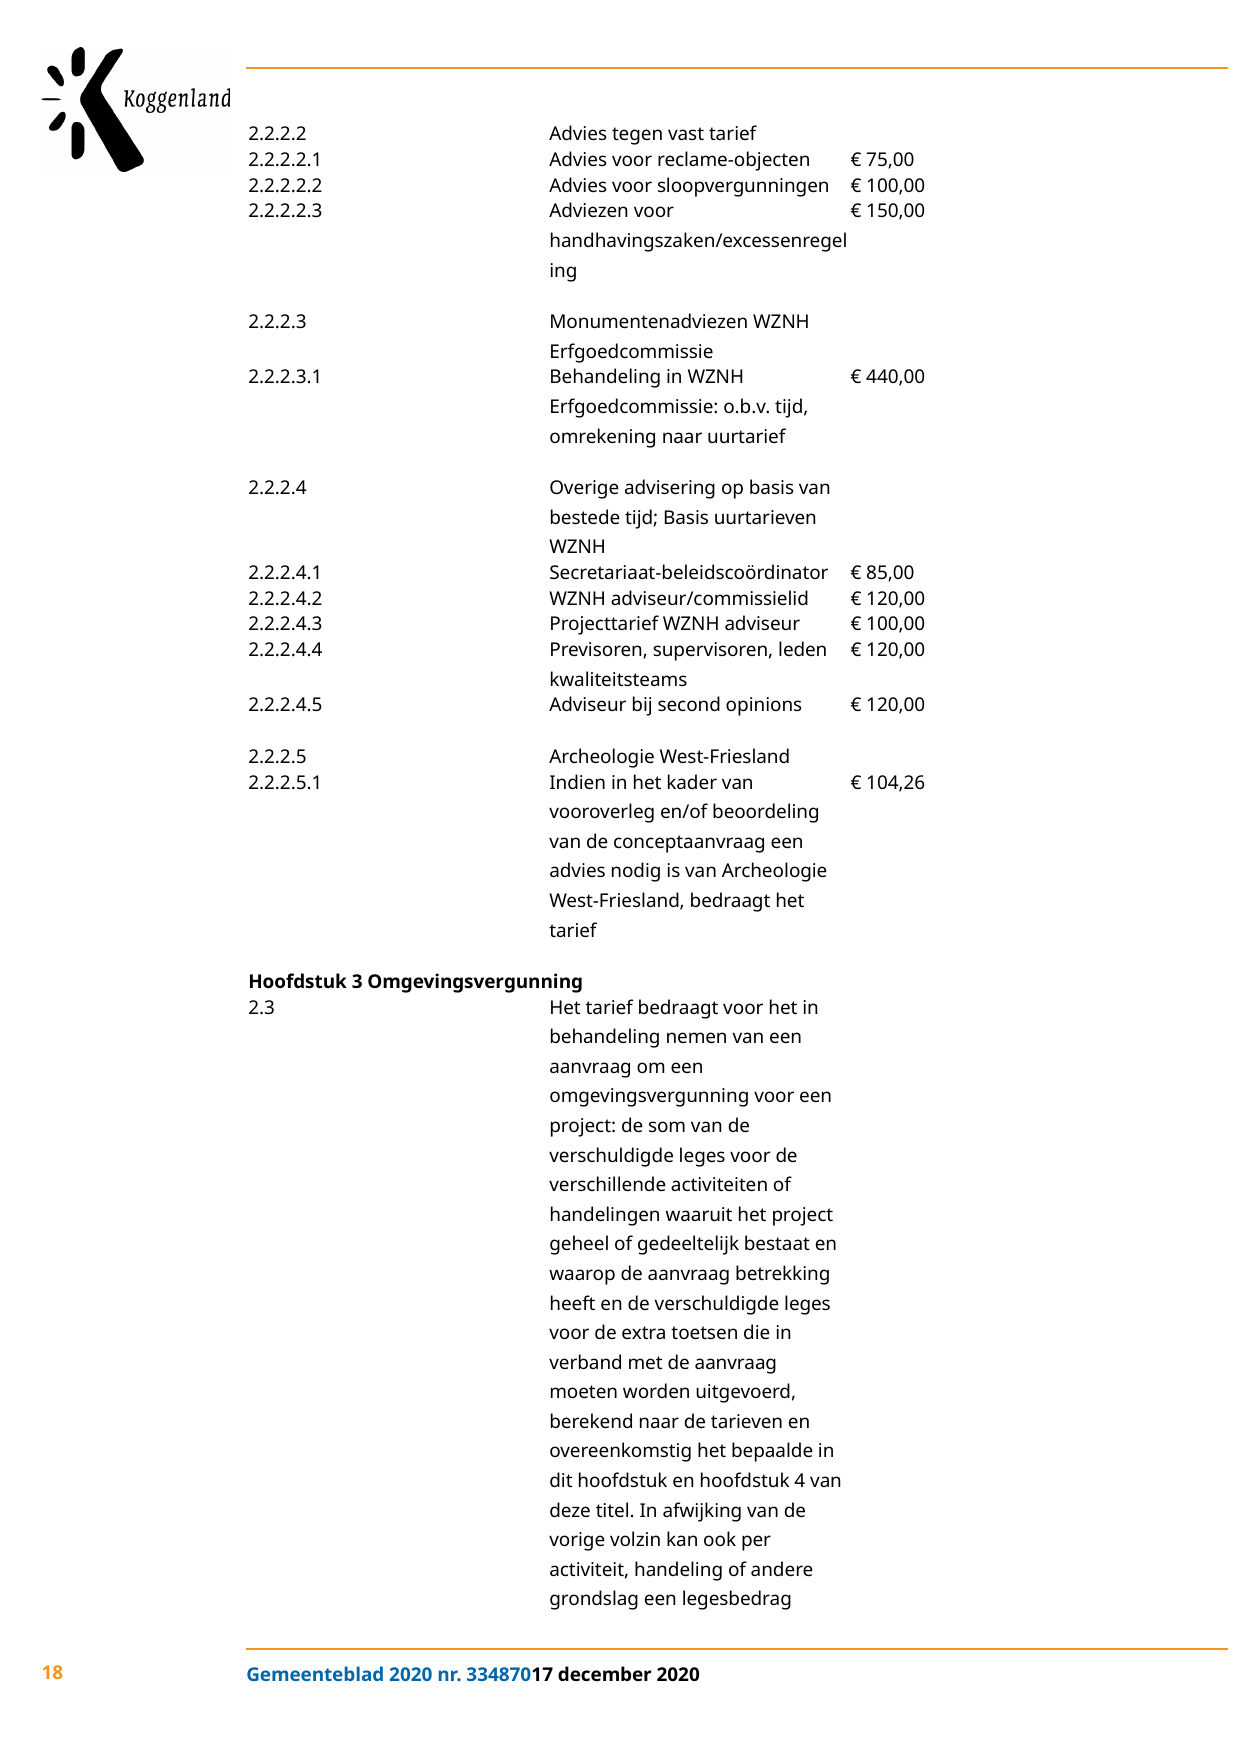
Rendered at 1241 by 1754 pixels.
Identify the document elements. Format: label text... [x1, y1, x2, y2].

table_cell Advies voor reclame-objecten [549, 146, 850, 172]
table_cell [850, 474, 1152, 559]
table_cell € 75,00 [850, 146, 1152, 172]
table_cell [850, 743, 1152, 769]
table_cell € 104,26 [850, 769, 1152, 942]
table_cell [248, 449, 549, 474]
table_cell Adviezen voor handhavingszaken/excessenregeling [549, 198, 850, 283]
table_cell € 100,00 [850, 172, 1152, 198]
table_cell 2.2.2.2.2 [248, 172, 549, 198]
table_cell 2.2.2.2.1 [248, 146, 549, 172]
table_cell Adviseur bij second opinions [549, 692, 850, 717]
table_cell 2.2.2.4.2 [248, 585, 549, 611]
table_cell € 120,00 [850, 585, 1152, 611]
table_cell [850, 308, 1152, 364]
table_cell [850, 121, 1152, 146]
table_cell [850, 283, 1152, 308]
table_cell 2.2.2.4.1 [248, 559, 549, 585]
table_cell [549, 718, 850, 743]
table_cell Monumentenadviezen WZNH Erfgoedcommissie [549, 308, 850, 364]
table_cell WZNH adviseur/commissielid [549, 585, 850, 611]
table_cell Advies voor sloopvergunningen [549, 172, 850, 198]
table_cell € 85,00 [850, 559, 1152, 585]
table_cell [850, 449, 1152, 474]
table_cell 2.2.2.5.1 [248, 769, 549, 942]
table_cell [850, 95, 1152, 121]
table_cell [850, 718, 1152, 743]
table_cell 2.2.2.4.4 [248, 636, 549, 692]
table_cell 2.2.2.4.3 [248, 611, 549, 636]
table_cell [850, 943, 1152, 968]
table_cell Overige advisering op basis van bestede tijd; Basis uurtarieven WZNH [549, 474, 850, 559]
table_cell 2.2.2.4.5 [248, 692, 549, 717]
table_cell [248, 95, 549, 121]
table_cell Behandeling in WZNH Erfgoedcommissie: o.b.v. tijd, omrekening naar uurtarief [549, 364, 850, 448]
table_cell [549, 449, 850, 474]
table_cell 2.2.2.5 [248, 743, 549, 769]
table_cell Hoofdstuk 3 Omgevingsvergunning [248, 968, 850, 994]
table_cell 2.2.2.2 [248, 121, 549, 146]
picture [41, 47, 231, 172]
table_cell 2.2.2.3.1 [248, 364, 549, 448]
table_cell 2.3 [248, 994, 549, 1611]
table_cell [850, 968, 1152, 994]
table_cell Previsoren, supervisoren, leden kwaliteitsteams [549, 636, 850, 692]
table_cell € 120,00 [850, 692, 1152, 717]
table_cell [248, 283, 549, 308]
table_cell € 100,00 [850, 611, 1152, 636]
table_cell [549, 95, 850, 121]
table_cell Archeologie West-Friesland [549, 743, 850, 769]
table_cell € 440,00 [850, 364, 1152, 448]
table_cell [549, 943, 850, 968]
table_cell Het tarief bedraagt voor het in behandeling nemen van een aanvraag om een omgevingsvergunning voor een project: de som van de verschuldigde leges voor de verschillende activiteiten of handelingen waaruit het project geheel of gedeeltelijk bestaat en waarop de aanvraag betrekking heeft en de verschuldigde leges voor de extra toetsen die in verband met de aanvraag moeten worden uitgevoerd, berekend naar de tarieven en overeenkomstig het bepaalde in dit hoofdstuk en hoofdstuk 4 van deze titel. In afwijking van de vorige volzin kan ook per activiteit, handeling of andere grondslag een legesbedrag [549, 994, 850, 1611]
table_cell 2.2.2.4 [248, 474, 549, 559]
table_cell Advies tegen vast tarief [549, 121, 850, 146]
table_cell [248, 943, 549, 968]
table_cell Projecttarief WZNH adviseur [549, 611, 850, 636]
table_cell [850, 994, 1152, 1611]
table_cell € 120,00 [850, 636, 1152, 692]
table_cell Indien in het kader van vooroverleg en/of beoordeling van de conceptaanvraag een advies nodig is van Archeologie West-Friesland, bedraagt het tarief [549, 769, 850, 942]
table_cell [549, 283, 850, 308]
table_cell [248, 718, 549, 743]
table_cell € 150,00 [850, 198, 1152, 283]
table_cell Secretariaat-beleidscoördinator [549, 559, 850, 585]
table_cell 2.2.2.2.3 [248, 198, 549, 283]
table_cell 2.2.2.3 [248, 308, 549, 364]
